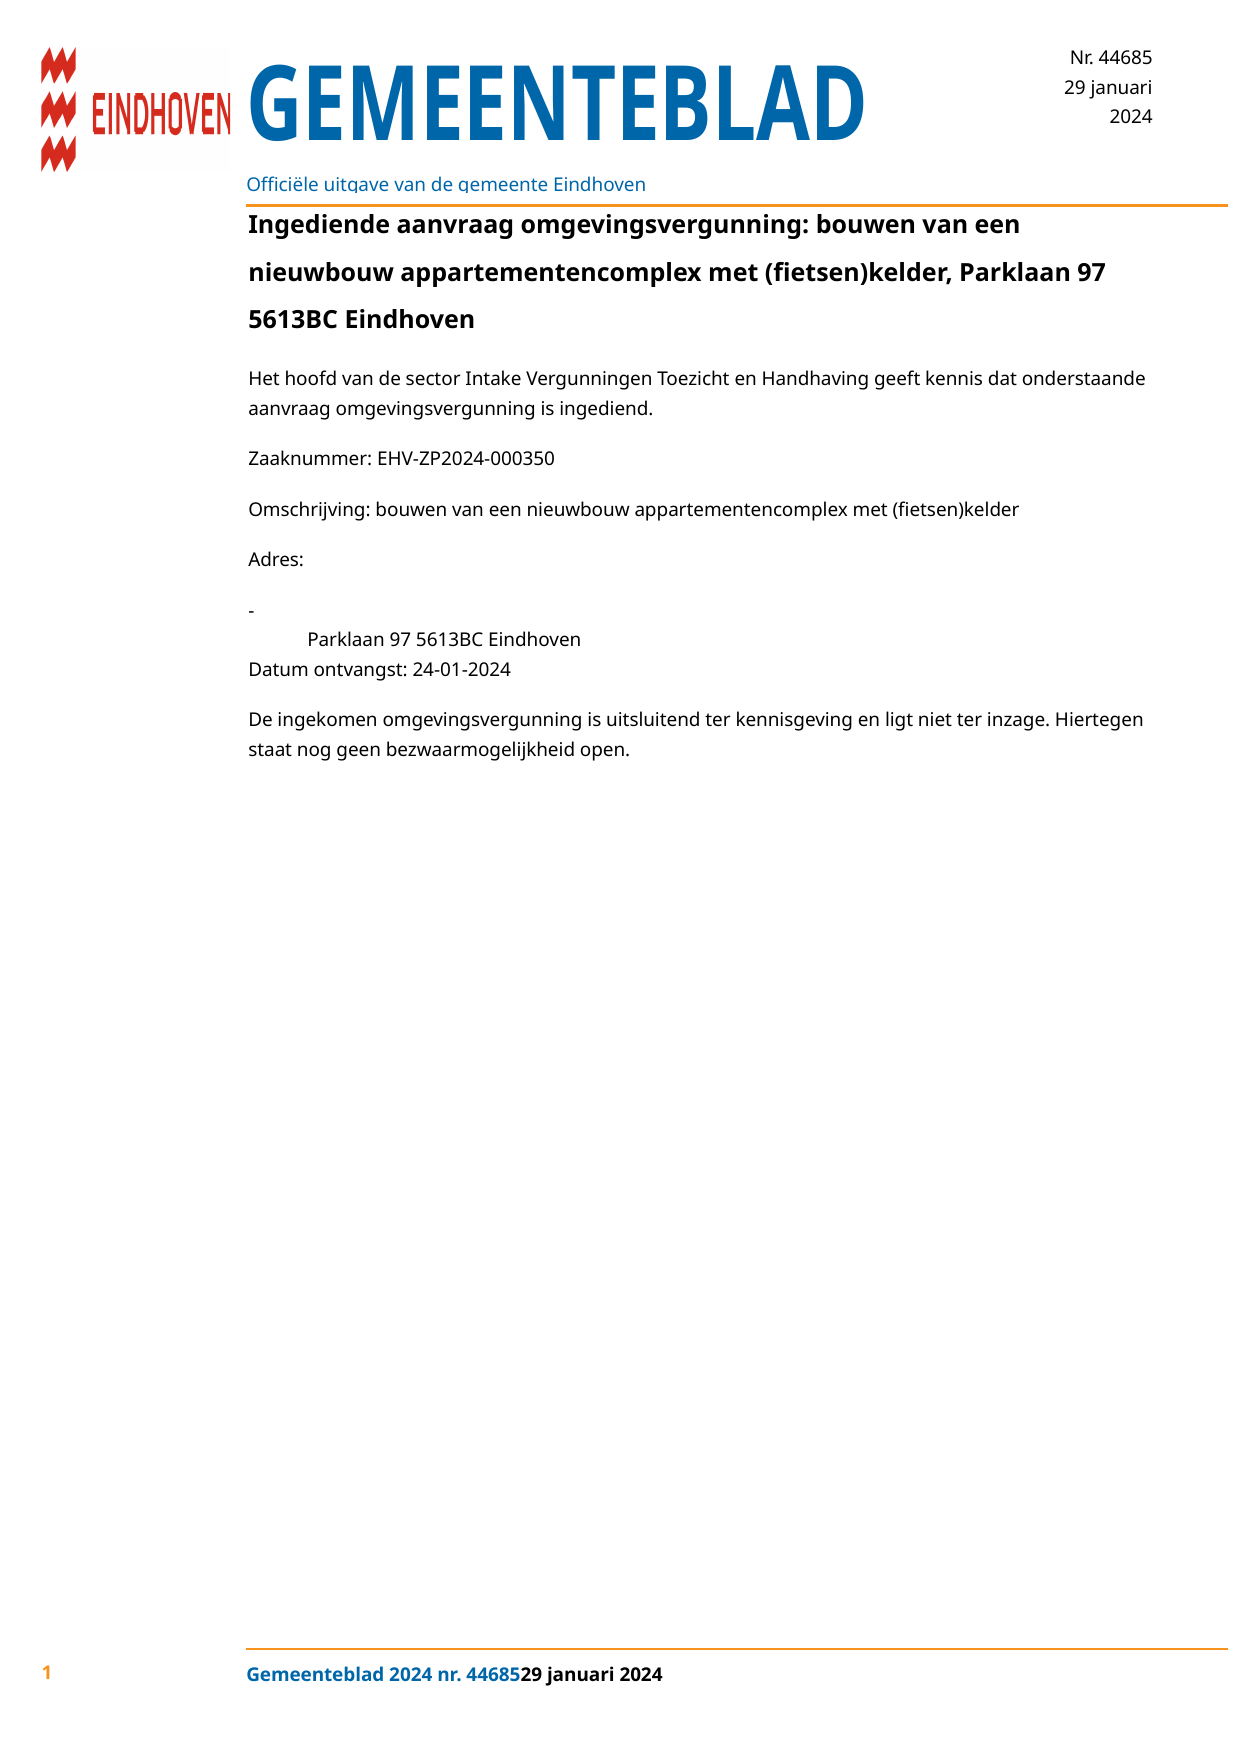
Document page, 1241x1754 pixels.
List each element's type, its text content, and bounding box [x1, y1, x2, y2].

text Ingediende aanvraag omgevingsvergunning: bouwen van een nieuwbouw appartementencomplex met (fietsen)kelder, Parklaan 97 5613BC Eindhoven [248, 207, 1152, 336]
text De ingekomen omgevingsvergunning is uitsluitend ter kennisgeving en ligt niet ter inzage. Hiertegen staat nog geen bezwaarmogelijkheid open. [248, 706, 1152, 762]
text Het hoofd van de sector Intake Vergunningen Toezicht en Handhaving geeft kennis dat onderstaande aanvraag omgevingsvergunning is ingediend. [248, 366, 1152, 421]
list Parklaan 97 5613BC Eindhoven [248, 626, 1152, 652]
text Datum ontvangst: 24-01-2024 [248, 656, 1152, 682]
picture [41, 47, 231, 172]
text Zaaknummer: EHV-ZP2024-000350 [248, 446, 1152, 471]
text Omschrijving: bouwen van een nieuwbouw appartementencomplex met (fietsen)kelder [248, 496, 1152, 522]
text Adres: [248, 546, 1152, 572]
